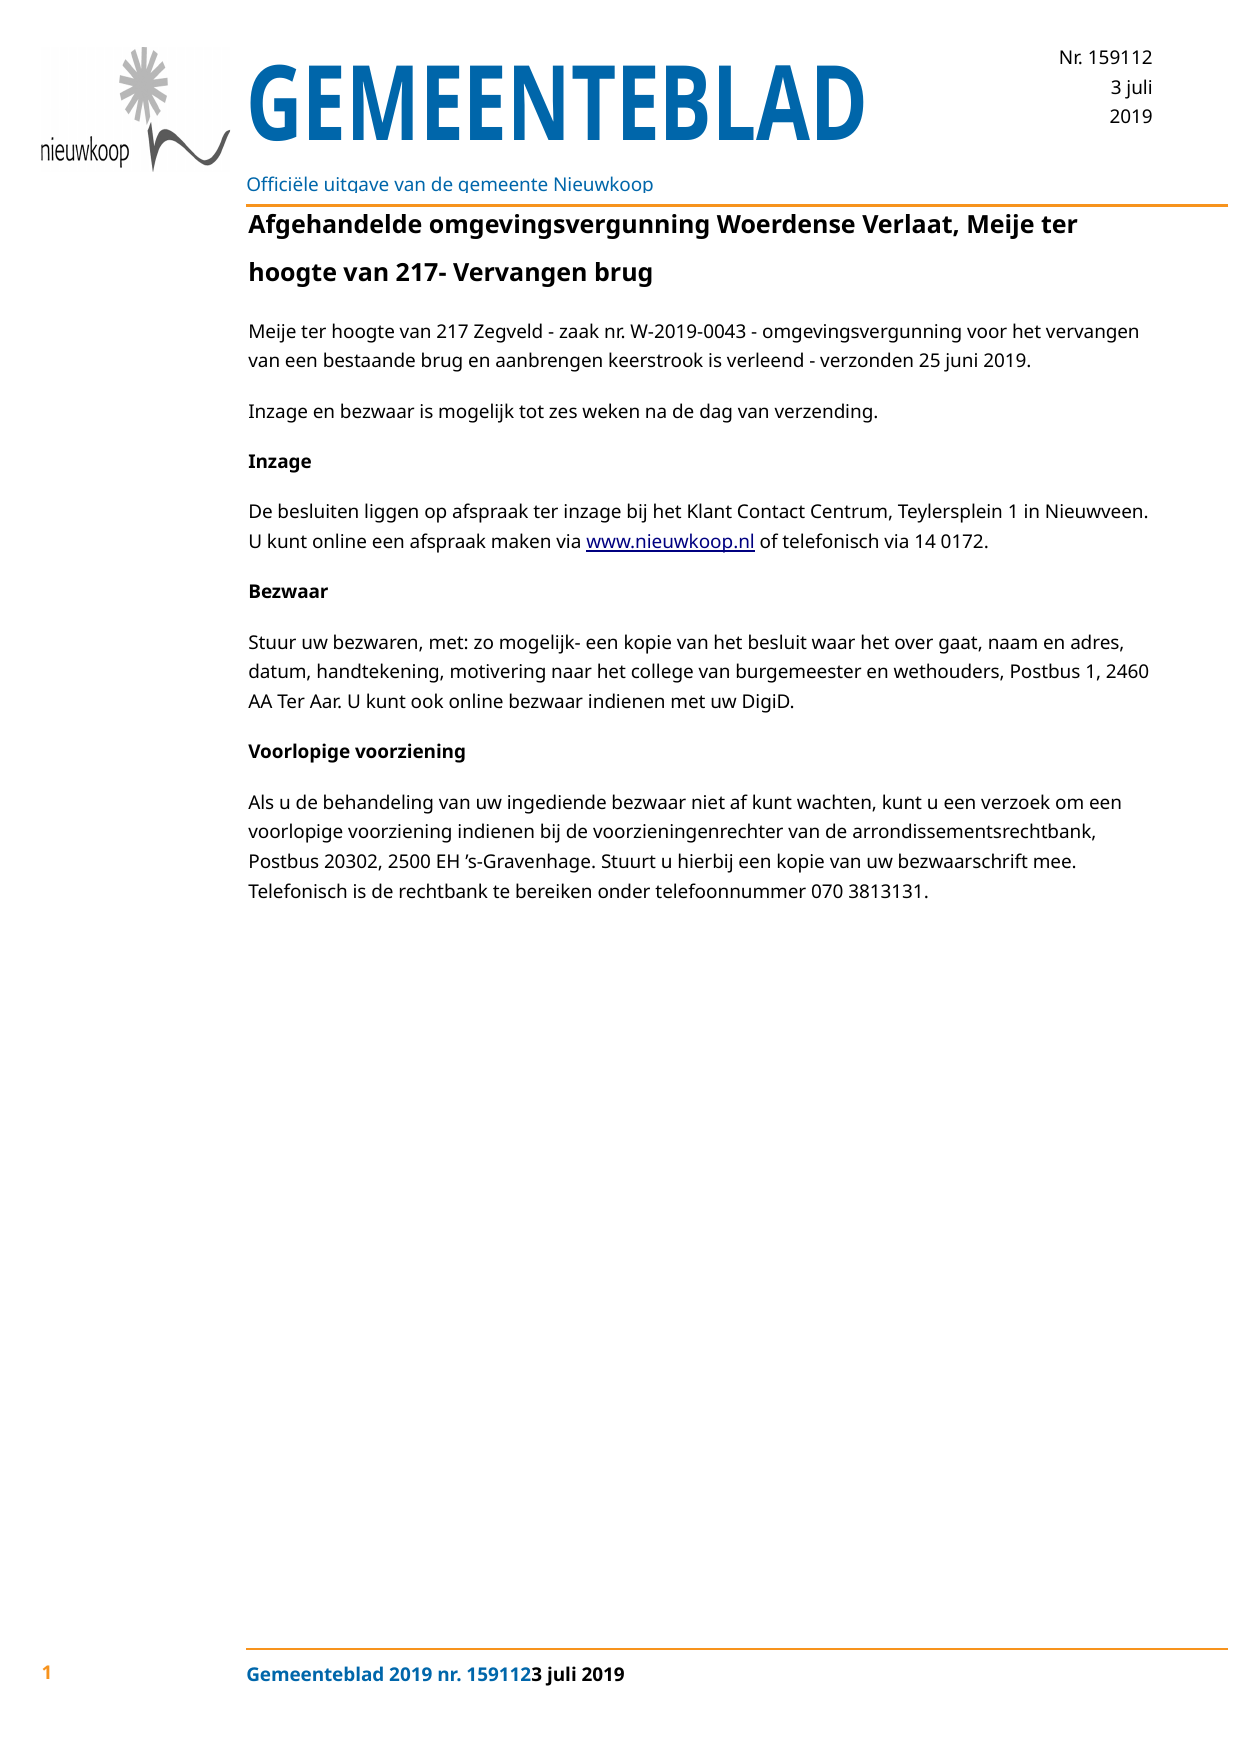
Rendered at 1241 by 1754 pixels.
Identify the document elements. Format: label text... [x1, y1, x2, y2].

text Als u de behandeling van uw ingediende bezwaar niet af kunt wachten, kunt u een verzoek om een voorlopige voorziening indienen bij de voorzieningenrechter van de arrondissementsrechtbank, Postbus 20302, 2500 EH ’s-Gravenhage. Stuurt u hierbij een kopie van uw bezwaarschrift mee. Telefonisch is de rechtbank te bereiken onder telefoonnummer 070 3813131. [248, 789, 1152, 904]
text Bezwaar [248, 579, 1152, 604]
text Voorlopige voorziening [248, 739, 1152, 764]
text De besluiten liggen op afspraak ter inzage bij het Klant Contact Centrum, Teylersplein 1 in Nieuwveen. U kunt online een afspraak maken via www.nieuwkoop.nl of telefonisch via 14 0172. [248, 499, 1152, 554]
text Afgehandelde omgevingsvergunning Woerdense Verlaat, Meije ter hoogte van 217- Vervangen brug [248, 207, 1152, 288]
text Inzage [248, 448, 1152, 474]
text Inzage en bezwaar is mogelijk tot zes weken na de dag van verzending. [248, 398, 1152, 424]
picture [41, 47, 231, 172]
text Meije ter hoogte van 217 Zegveld - zaak nr. W-2019-0043 - omgevingsvergunning voor het vervangen van een bestaande brug en aanbrengen keerstrook is verleend - verzonden 25 juni 2019. [248, 318, 1152, 373]
text Stuur uw bezwaren, met: zo mogelijk- een kopie van het besluit waar het over gaat, naam en adres, datum, handtekening, motivering naar het college van burgemeester en wethouders, Postbus 1, 2460 AA Ter Aar. U kunt ook online bezwaar indienen met uw DigiD. [248, 629, 1152, 714]
